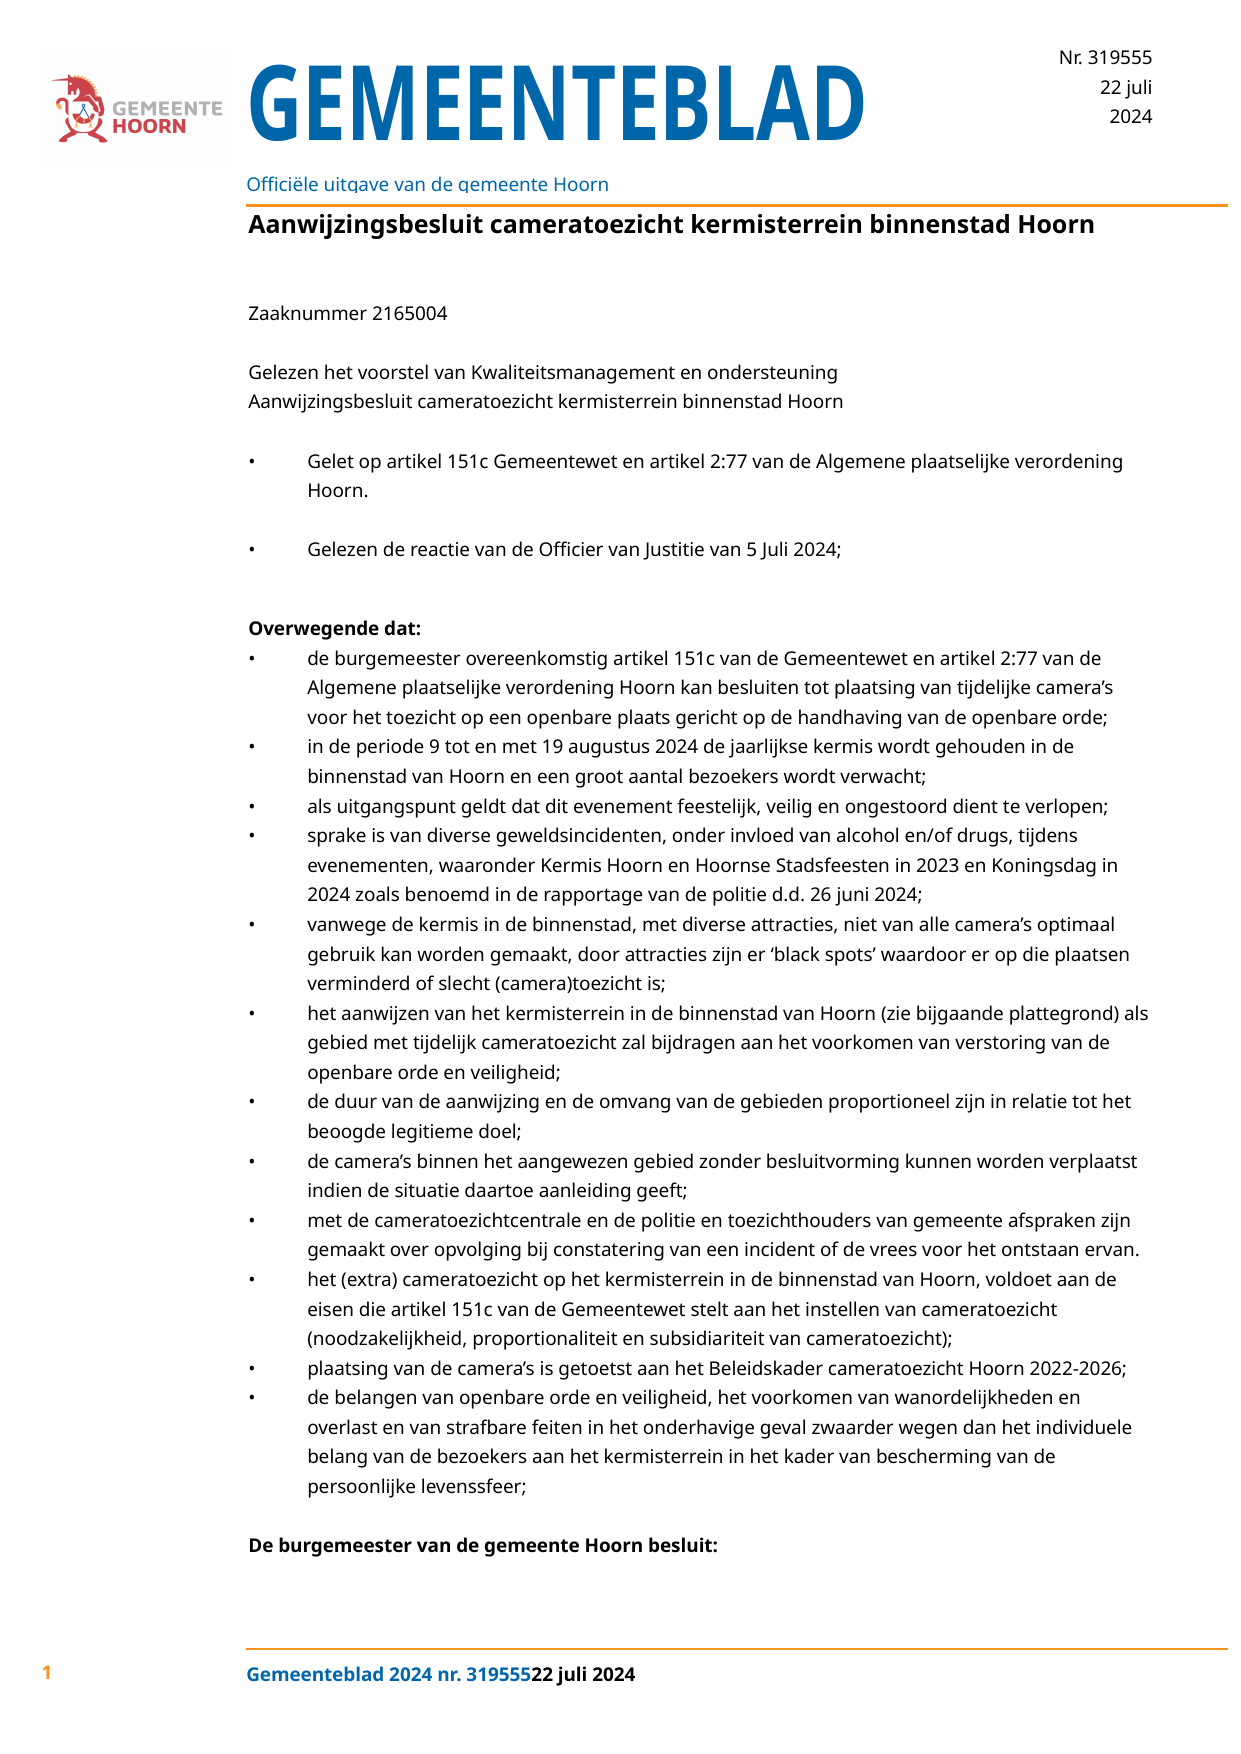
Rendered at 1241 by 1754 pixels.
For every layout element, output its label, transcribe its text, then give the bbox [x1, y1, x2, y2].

list de belangen van openbare orde en veiligheid, het voorkomen van wanordelijkheden en overlast en van strafbare feiten in het onderhavige geval zwaarder wegen dan het individuele belang van de bezoekers aan het kermisterrein in het kader van bescherming van de persoonlijke levenssfeer; [248, 1384, 1152, 1499]
text Aanwijzingsbesluit cameratoezicht kermisterrein binnenstad Hoorn [248, 207, 1152, 241]
list plaatsing van de camera’s is getoetst aan het Beleidskader cameratoezicht Hoorn 2022-2026; [248, 1355, 1152, 1381]
list vanwege de kermis in de binnenstad, met diverse attracties, niet van alle camera’s optimaal gebruik kan worden gemaakt, door attracties zijn er ‘black spots’ waardoor er op die plaatsen verminderd of slecht (camera)toezicht is; [248, 911, 1152, 996]
list Gelezen de reactie van de Officier van Justitie van 5 Juli 2024; [248, 537, 1152, 562]
text Aanwijzingsbesluit cameratoezicht kermisterrein binnenstad Hoorn [248, 389, 1152, 414]
text De burgemeester van de gemeente Hoorn besluit: [248, 1532, 1152, 1558]
list sprake is van diverse geweldsincidenten, onder invloed van alcohol en/of drugs, tijdens evenementen, waaronder Kermis Hoorn en Hoornse Stadsfeesten in 2023 en Koningsdag in 2024 zoals benoemd in de rapportage van de politie d.d. 26 juni 2024; [248, 822, 1152, 907]
text Zaaknummer 2165004 [248, 300, 1152, 326]
list het (extra) cameratoezicht op het kermisterrein in de binnenstad van Hoorn, voldoet aan de eisen die artikel 151c van de Gemeentewet stelt aan het instellen van cameratoezicht (noodzakelijkheid, proportionaliteit en subsidiariteit van cameratoezicht); [248, 1266, 1152, 1351]
list in de periode 9 tot en met 19 augustus 2024 de jaarlijkse kermis wordt gehouden in de binnenstad van Hoorn en een groot aantal bezoekers wordt verwacht; [248, 734, 1152, 789]
list de camera’s binnen het aangewezen gebied zonder besluitvorming kunnen worden verplaatst indien de situatie daartoe aanleiding geeft; [248, 1148, 1152, 1203]
list met de cameratoezichtcentrale en de politie en toezichthouders van gemeente afspraken zijn gemaakt over opvolging bij constatering van een incident of de vrees voor het ontstaan ervan. [248, 1207, 1152, 1262]
text Overwegende dat: [248, 615, 1152, 641]
list het aanwijzen van het kermisterrein in de binnenstad van Hoorn (zie bijgaande plattegrond) als gebied met tijdelijk cameratoezicht zal bijdragen aan het voorkomen van verstoring van de openbare orde en veiligheid; [248, 1000, 1152, 1085]
text Gelezen het voorstel van Kwaliteitsmanagement en ondersteuning [248, 359, 1152, 385]
picture [41, 47, 231, 172]
list als uitgangspunt geldt dat dit evenement feestelijk, veilig en ongestoord dient te verlopen; [248, 793, 1152, 819]
list Gelet op artikel 151c Gemeentewet en artikel 2:77 van de Algemene plaatselijke verordening Hoorn. [248, 448, 1152, 503]
list de duur van de aanwijzing en de omvang van de gebieden proportioneel zijn in relatie tot het beoogde legitieme doel; [248, 1089, 1152, 1144]
list de burgemeester overeenkomstig artikel 151c van de Gemeentewet en artikel 2:77 van de Algemene plaatselijke verordening Hoorn kan besluiten tot plaatsing van tijdelijke camera’s voor het toezicht op een openbare plaats gericht op de handhaving van de openbare orde; [248, 645, 1152, 730]
